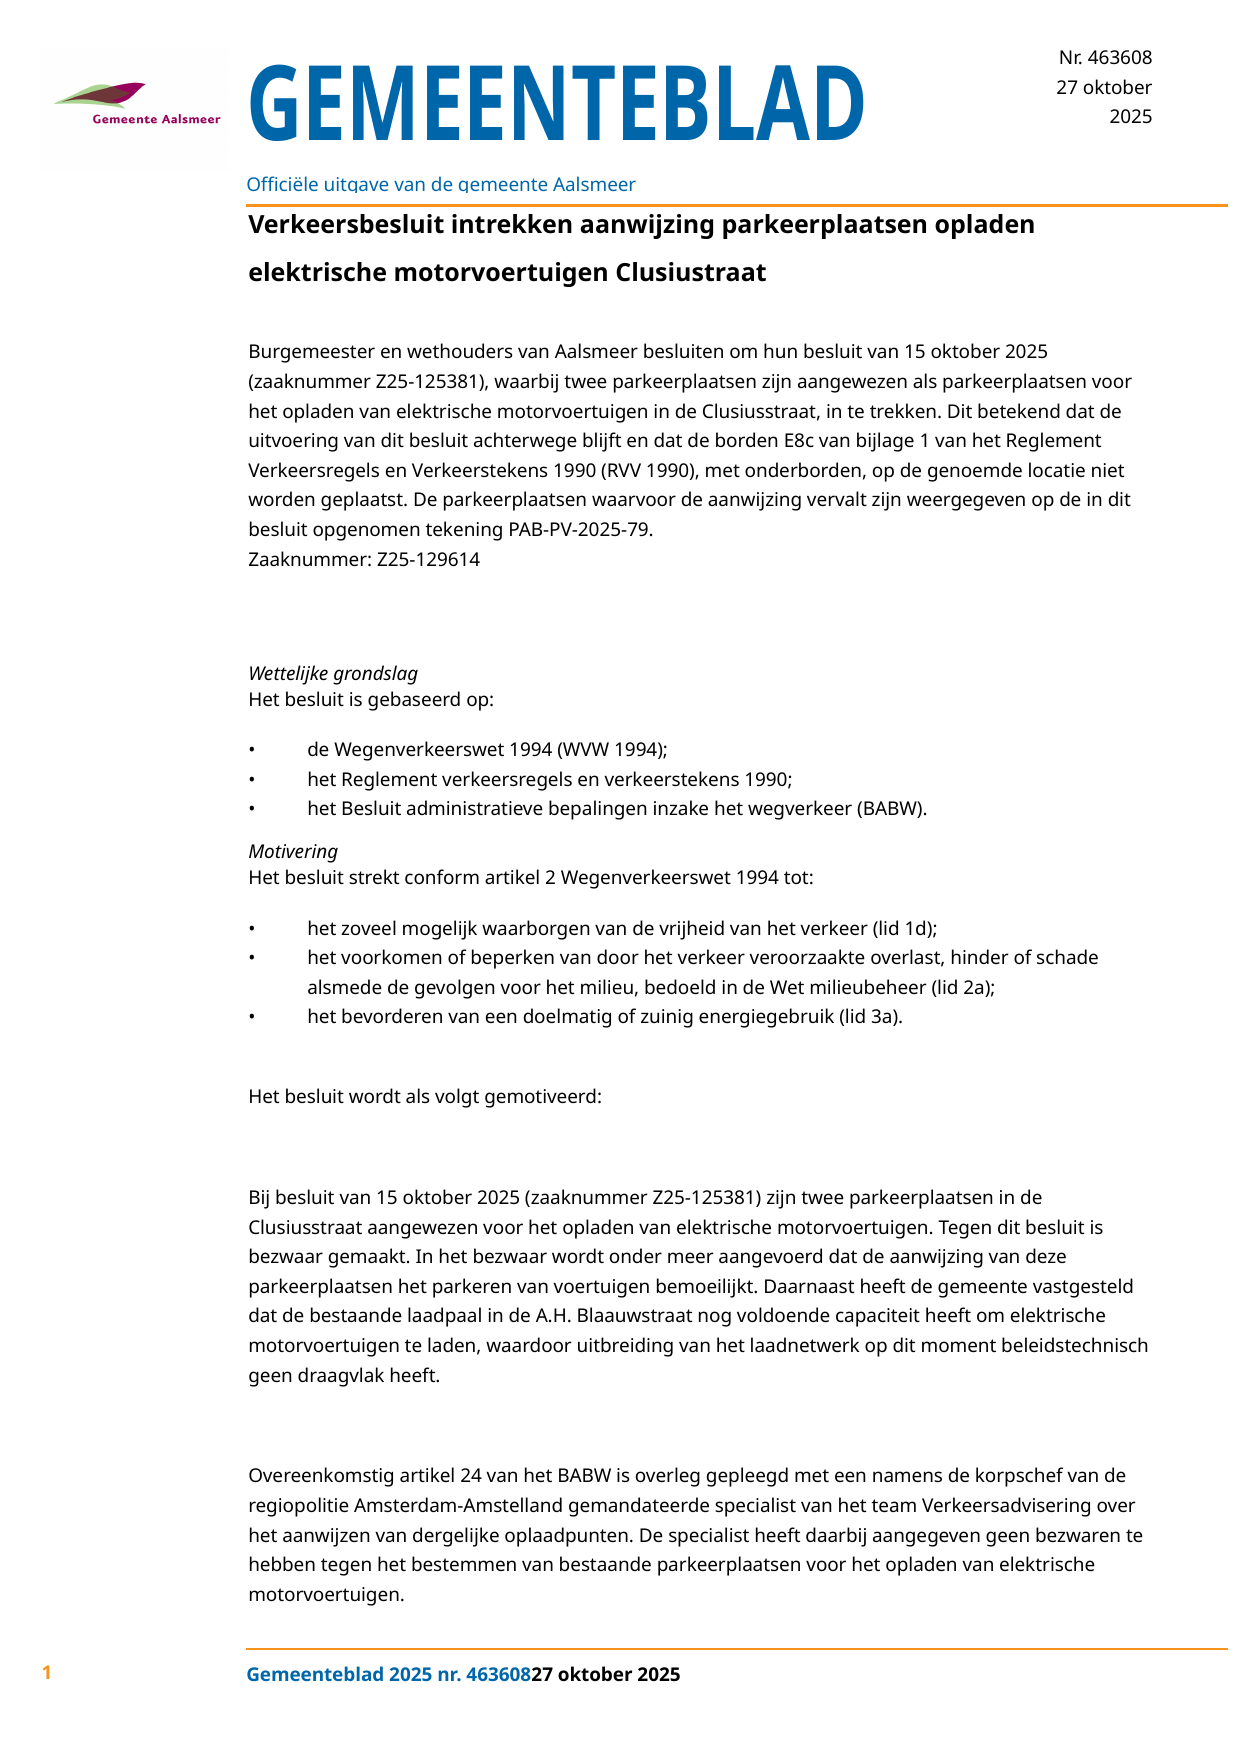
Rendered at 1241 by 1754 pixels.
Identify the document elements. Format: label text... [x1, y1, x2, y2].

text Wettelijke grondslag [248, 660, 1152, 686]
list de Wegenverkeerswet 1994 (WVW 1994); [248, 736, 1152, 762]
list het voorkomen of beperken van door het verkeer veroorzaakte overlast, hinder of schade alsmede de gevolgen voor het milieu, bedoeld in de Wet milieubeheer (lid 2a); [248, 944, 1152, 999]
text Het besluit strekt conform artikel 2 Wegenverkeerswet 1994 tot: [248, 864, 1152, 890]
list het Reglement verkeersregels en verkeerstekens 1990; [248, 766, 1152, 792]
text Overeenkomstig artikel 24 van het BABW is overleg gepleegd met een namens de korpschef van de regiopolitie Amsterdam-Amstelland gemandateerde specialist van het team Verkeersadvisering over het aanwijzen van dergelijke oplaadpunten. De specialist heeft daarbij aangegeven geen bezwaren te hebben tegen het bestemmen van bestaande parkeerplaatsen voor het opladen van elektrische motorvoertuigen. [248, 1463, 1152, 1607]
text Verkeersbesluit intrekken aanwijzing parkeerplaatsen opladen elektrische motorvoertuigen Clusiustraat [248, 207, 1152, 288]
picture [41, 47, 231, 172]
text Het besluit is gebaseerd op: [248, 686, 1152, 712]
list het bevorderen van een doelmatig of zuinig energiegebruik (lid 3a). [248, 1003, 1152, 1029]
text Het besluit wordt als volgt gemotiveerd: [248, 1083, 1152, 1109]
text Zaaknummer: Z25-129614 [248, 546, 1152, 571]
text Bij besluit van 15 oktober 2025 (zaaknummer Z25-125381) zijn twee parkeerplaatsen in de Clusiusstraat aangewezen voor het opladen van elektrische motorvoertuigen. Tegen dit besluit is bezwaar gemaakt. In het bezwaar wordt onder meer aangevoerd dat de aanwijzing van deze parkeerplaatsen het parkeren van voertuigen bemoeilijkt. Daarnaast heeft de gemeente vastgesteld dat de bestaande laadpaal in de A.H. Blaauwstraat nog voldoende capaciteit heeft om elektrische motorvoertuigen te laden, waardoor uitbreiding van het laadnetwerk op dit moment beleidstechnisch geen draagvlak heeft. [248, 1184, 1152, 1387]
text Motivering [248, 838, 1152, 864]
list het zoveel mogelijk waarborgen van de vrijheid van het verkeer (lid 1d); [248, 915, 1152, 940]
text Burgemeester en wethouders van Aalsmeer besluiten om hun besluit van 15 oktober 2025 (zaaknummer Z25-125381), waarbij twee parkeerplaatsen zijn aangewezen als parkeerplaatsen voor het opladen van elektrische motorvoertuigen in de Clusiusstraat, in te trekken. Dit betekend dat de uitvoering van dit besluit achterwege blijft en dat de borden E8c van bijlage 1 van het Reglement Verkeersregels en Verkeerstekens 1990 (RVV 1990), met onderborden, op de genoemde locatie niet worden geplaatst. De parkeerplaatsen waarvoor de aanwijzing vervalt zijn weergegeven op de in dit besluit opgenomen tekening PAB-PV-2025-79. [248, 339, 1152, 542]
list het Besluit administratieve bepalingen inzake het wegverkeer (BABW). [248, 795, 1152, 821]
